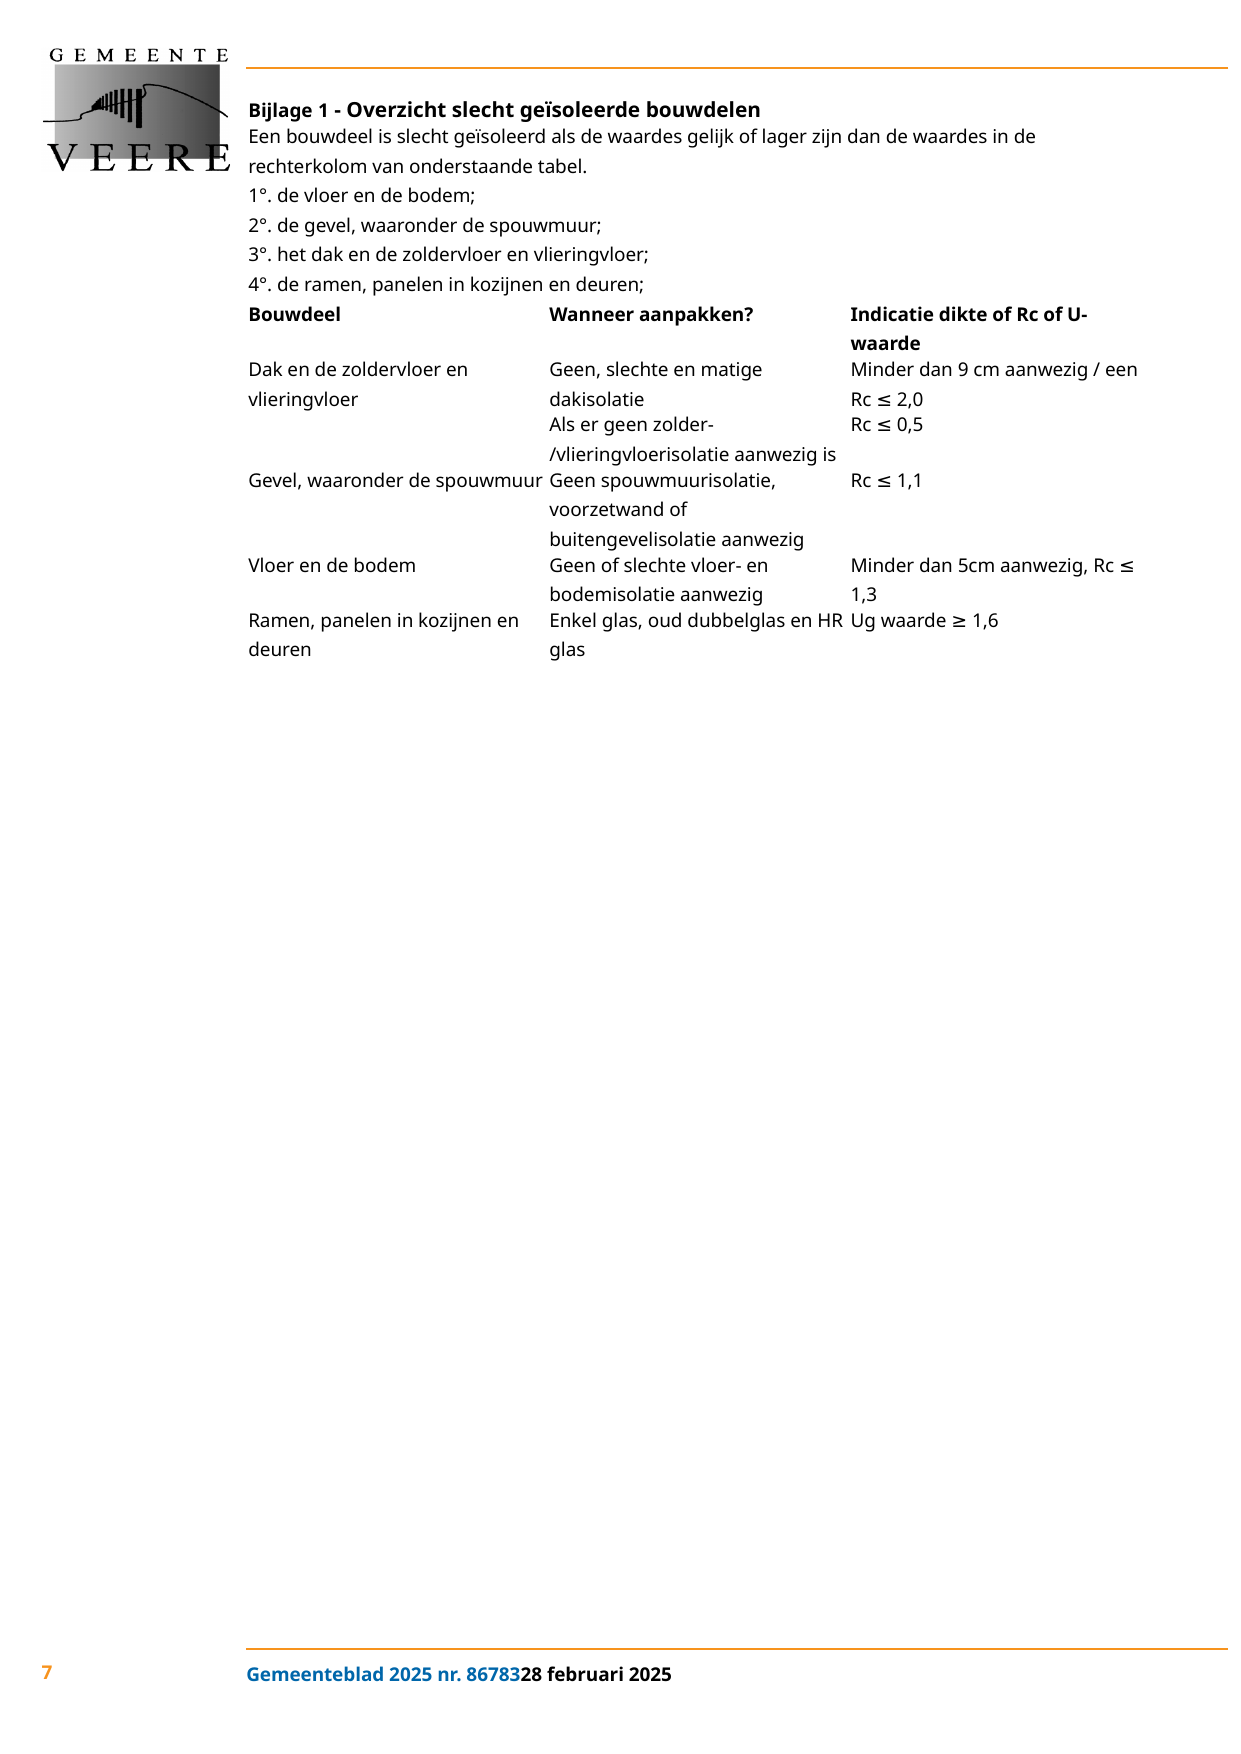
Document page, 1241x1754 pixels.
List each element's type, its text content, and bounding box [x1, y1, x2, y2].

text 1°. de vloer en de bodem; [248, 182, 1152, 208]
picture [41, 47, 231, 172]
table_cell Enkel glas, oud dubbelglas en HR glas [549, 607, 850, 662]
text 3°. het dak en de zoldervloer en vlieringvloer; [248, 242, 1152, 267]
table_cell Minder dan 5cm aanwezig, Rc ≤ 1,3 [850, 552, 1152, 607]
table_header Wanneer aanpakken? [549, 301, 850, 356]
table_cell Geen spouwmuurisolatie, voorzetwand of buitengevelisolatie aanwezig [549, 467, 850, 552]
table_cell Gevel, waaronder de spouwmuur [248, 467, 549, 552]
text Een bouwdeel is slecht geïsoleerd als de waardes gelijk of lager zijn dan de waardes in de rechterkolom van onderstaande tabel. [248, 123, 1152, 179]
table_header Indicatie dikte of Rc of U-waarde [850, 301, 1152, 356]
table_cell [248, 412, 549, 467]
table_cell Geen of slechte vloer- en bodemisolatie aanwezig [549, 552, 850, 607]
table_header Bouwdeel [248, 301, 549, 356]
text 4°. de ramen, panelen in kozijnen en deuren; [248, 271, 1152, 297]
table_cell Ug waarde ≥ 1,6 [850, 607, 1152, 662]
text Bijlage 1 - Overzicht slecht geïsoleerde bouwdelen [248, 95, 1152, 123]
table_cell Dak en de zoldervloer en vlieringvloer [248, 356, 549, 412]
table_cell Ramen, panelen in kozijnen en deuren [248, 607, 549, 662]
table_cell Rc ≤ 1,1 [850, 467, 1152, 552]
table_cell Geen, slechte en matige dakisolatie [549, 356, 850, 412]
table_cell Als er geen zolder- /vlieringvloerisolatie aanwezig is [549, 412, 850, 467]
table_cell Minder dan 9 cm aanwezig / een Rc ≤ 2,0 [850, 356, 1152, 412]
table_cell Rc ≤ 0,5 [850, 412, 1152, 467]
text 2°. de gevel, waaronder de spouwmuur; [248, 212, 1152, 238]
table_cell Vloer en de bodem [248, 552, 549, 607]
